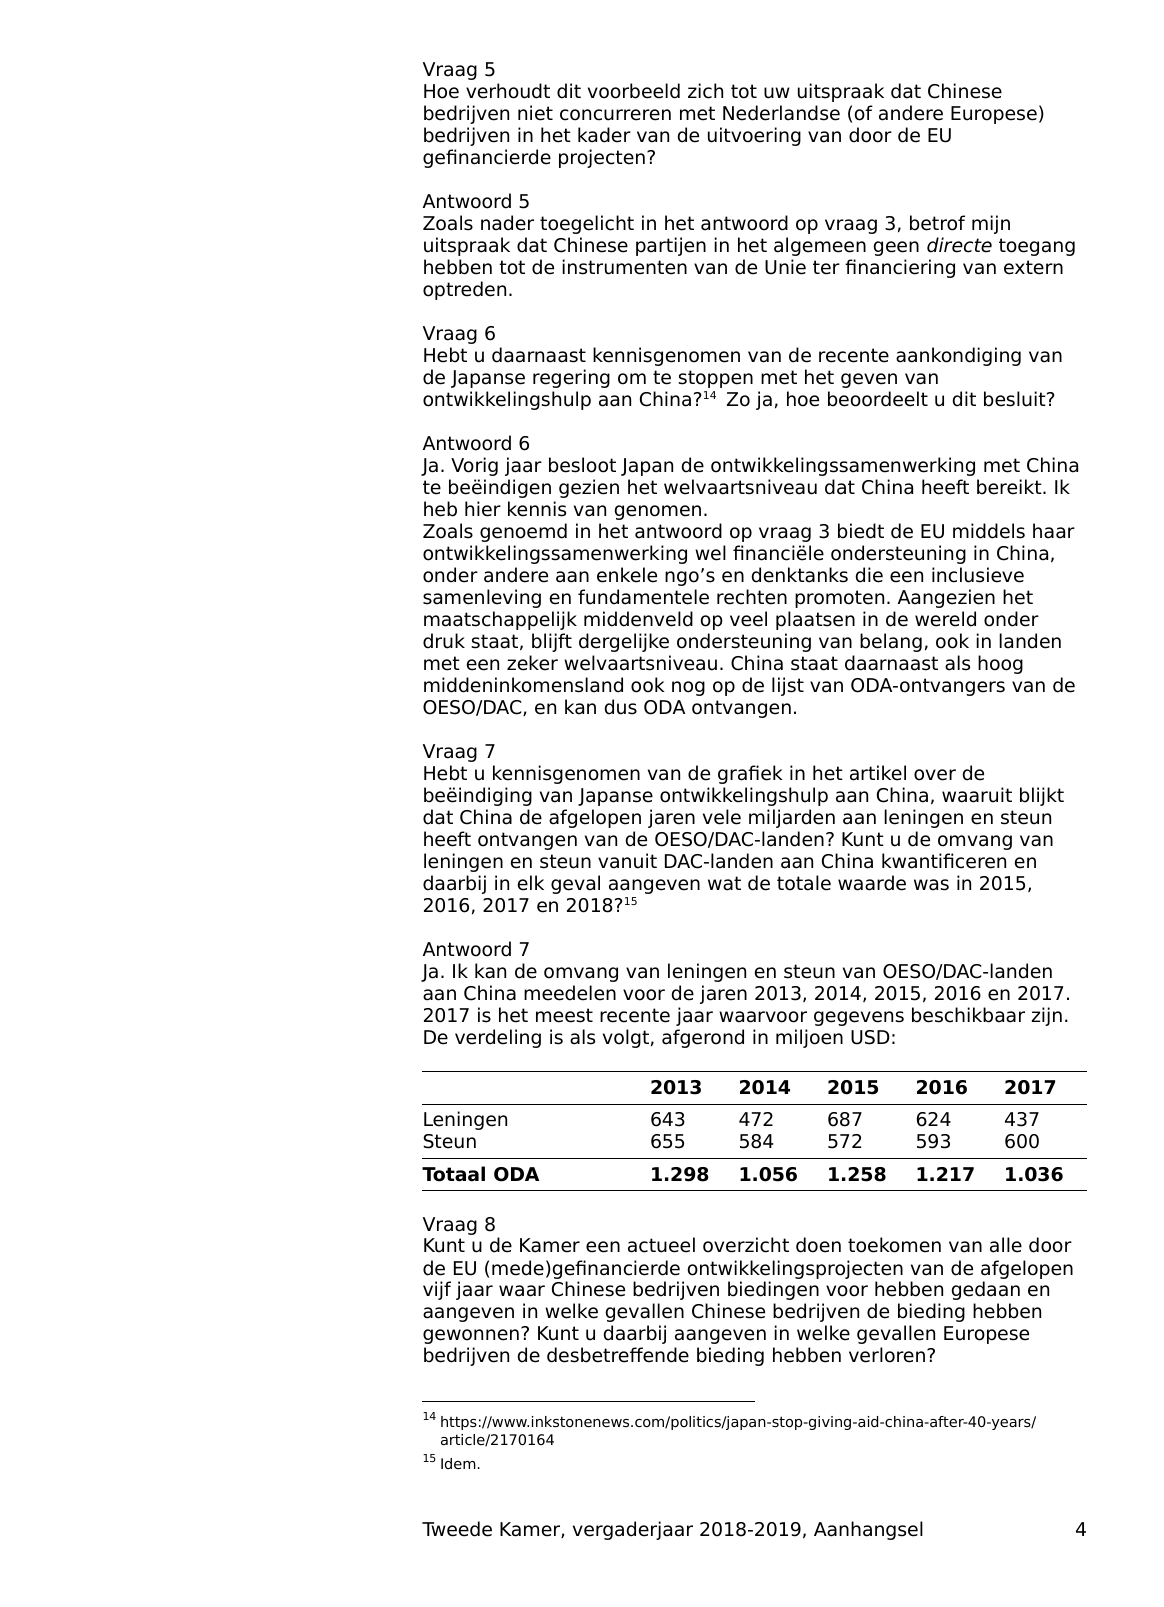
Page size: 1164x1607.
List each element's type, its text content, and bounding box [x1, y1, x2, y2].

text Ja. Ik kan de omvang van leningen en steun van OESO/DAC-landen aan China meedelen voor de jaren 2013, 2014, 2015, 2016 en 2017. 2017 is het meest recente jaar waarvoor gegevens beschikbaar zijn. De verdeling is als volgt, afgerond in miljoen USD: [422, 961, 1087, 1049]
table_cell 643 [644, 1105, 732, 1131]
text Hebt u kennisgenomen van de grafiek in het artikel over de beëindiging van Japanse ontwikkelingshulp aan China, waaruit blijkt dat China de afgelopen jaren vele miljarden aan leningen en steun heeft ontvangen van de OESO/DAC-landen? Kunt u de omvang van leningen en steun vanuit DAC-landen aan China kwantificeren en daarbij in elk geval aangeven wat de totale waarde was in 2015, 2016, 2017 en 2018? [422, 763, 1087, 917]
text Zoals genoemd in het antwoord op vraag 3 biedt de EU middels haar ontwikkelingssamenwerking wel financiële ondersteuning in China, onder andere aan enkele ngo’s en denktanks die een inclusieve samenleving en fundamentele rechten promoten. Aangezien het maatschappelijk middenveld op veel plaatsen in de wereld onder druk staat, blijft dergelijke ondersteuning van belang, ook in landen met een zeker welvaartsniveau. China staat daarnaast als hoog middeninkomensland ook nog op de lijst van ODA-ontvangers van de OESO/DAC, en kan dus ODA ontvangen. [422, 521, 1087, 719]
table_cell 584 [732, 1131, 821, 1158]
table_cell 655 [644, 1131, 732, 1158]
table_header 2014 [732, 1072, 821, 1103]
text Ja. Vorig jaar besloot Japan de ontwikkelingssamenwerking met China te beëindigen gezien het welvaartsniveau dat China heeft bereikt. Ik heb hier kennis van genomen. [422, 455, 1087, 521]
text Antwoord 6 [422, 433, 1087, 455]
table_header 2013 [644, 1072, 732, 1103]
table_header 2016 [910, 1072, 998, 1103]
table_cell 1.258 [821, 1159, 909, 1190]
text Hebt u daarnaast kennisgenomen van de recente aankondiging van de Japanse regering om te stoppen met het geven van ontwikkelingshulp aan China? Zo ja, hoe beoordeelt u dit besluit? [422, 345, 1087, 411]
table_cell Totaal ODA [422, 1159, 644, 1190]
table_cell 624 [910, 1105, 998, 1131]
text Antwoord 5 [422, 191, 1087, 213]
text Zoals nader toegelicht in het antwoord op vraag 3, betrof mijn uitspraak dat Chinese partijen in het algemeen geen directe toegang hebben tot de instrumenten van de Unie ter financiering van extern optreden. [422, 213, 1087, 301]
table_cell Leningen [422, 1105, 644, 1131]
text Hoe verhoudt dit voorbeeld zich tot uw uitspraak dat Chinese bedrijven niet concurreren met Nederlandse (of andere Europese) bedrijven in het kader van de uitvoering van door de EU gefinancierde projecten? [422, 81, 1087, 169]
table_header [422, 1072, 644, 1103]
text Vraag 8 [422, 1213, 1087, 1235]
table_header 2017 [998, 1072, 1087, 1103]
text Vraag 6 [422, 323, 1087, 345]
text Antwoord 7 [422, 939, 1087, 961]
table_header 2015 [821, 1072, 909, 1103]
table_cell 472 [732, 1105, 821, 1131]
text https://www.inkstonenews.com/politics/japan-stop-giving-aid-china-after-40-years/article/2170164 [422, 1410, 1087, 1449]
table_cell 600 [998, 1131, 1087, 1158]
table_cell 687 [821, 1105, 909, 1131]
text Vraag 7 [422, 741, 1087, 763]
text Idem. [422, 1452, 1087, 1474]
table_cell 437 [998, 1105, 1087, 1131]
table_cell 593 [910, 1131, 998, 1158]
table_cell 572 [821, 1131, 909, 1158]
text Vraag 5 [422, 59, 1087, 81]
text Kunt u de Kamer een actueel overzicht doen toekomen van alle door de EU (mede)gefinancierde ontwikkelingsprojecten van de afgelopen vijf jaar waar Chinese bedrijven biedingen voor hebben gedaan en aangeven in welke gevallen Chinese bedrijven de bieding hebben gewonnen? Kunt u daarbij aangeven in welke gevallen Europese bedrijven de desbetreffende bieding hebben verloren? [422, 1235, 1087, 1367]
table_cell Steun [422, 1131, 644, 1158]
table_cell 1.298 [644, 1159, 732, 1190]
table_cell 1.036 [998, 1159, 1087, 1190]
table_cell 1.056 [732, 1159, 821, 1190]
table_cell 1.217 [910, 1159, 998, 1190]
